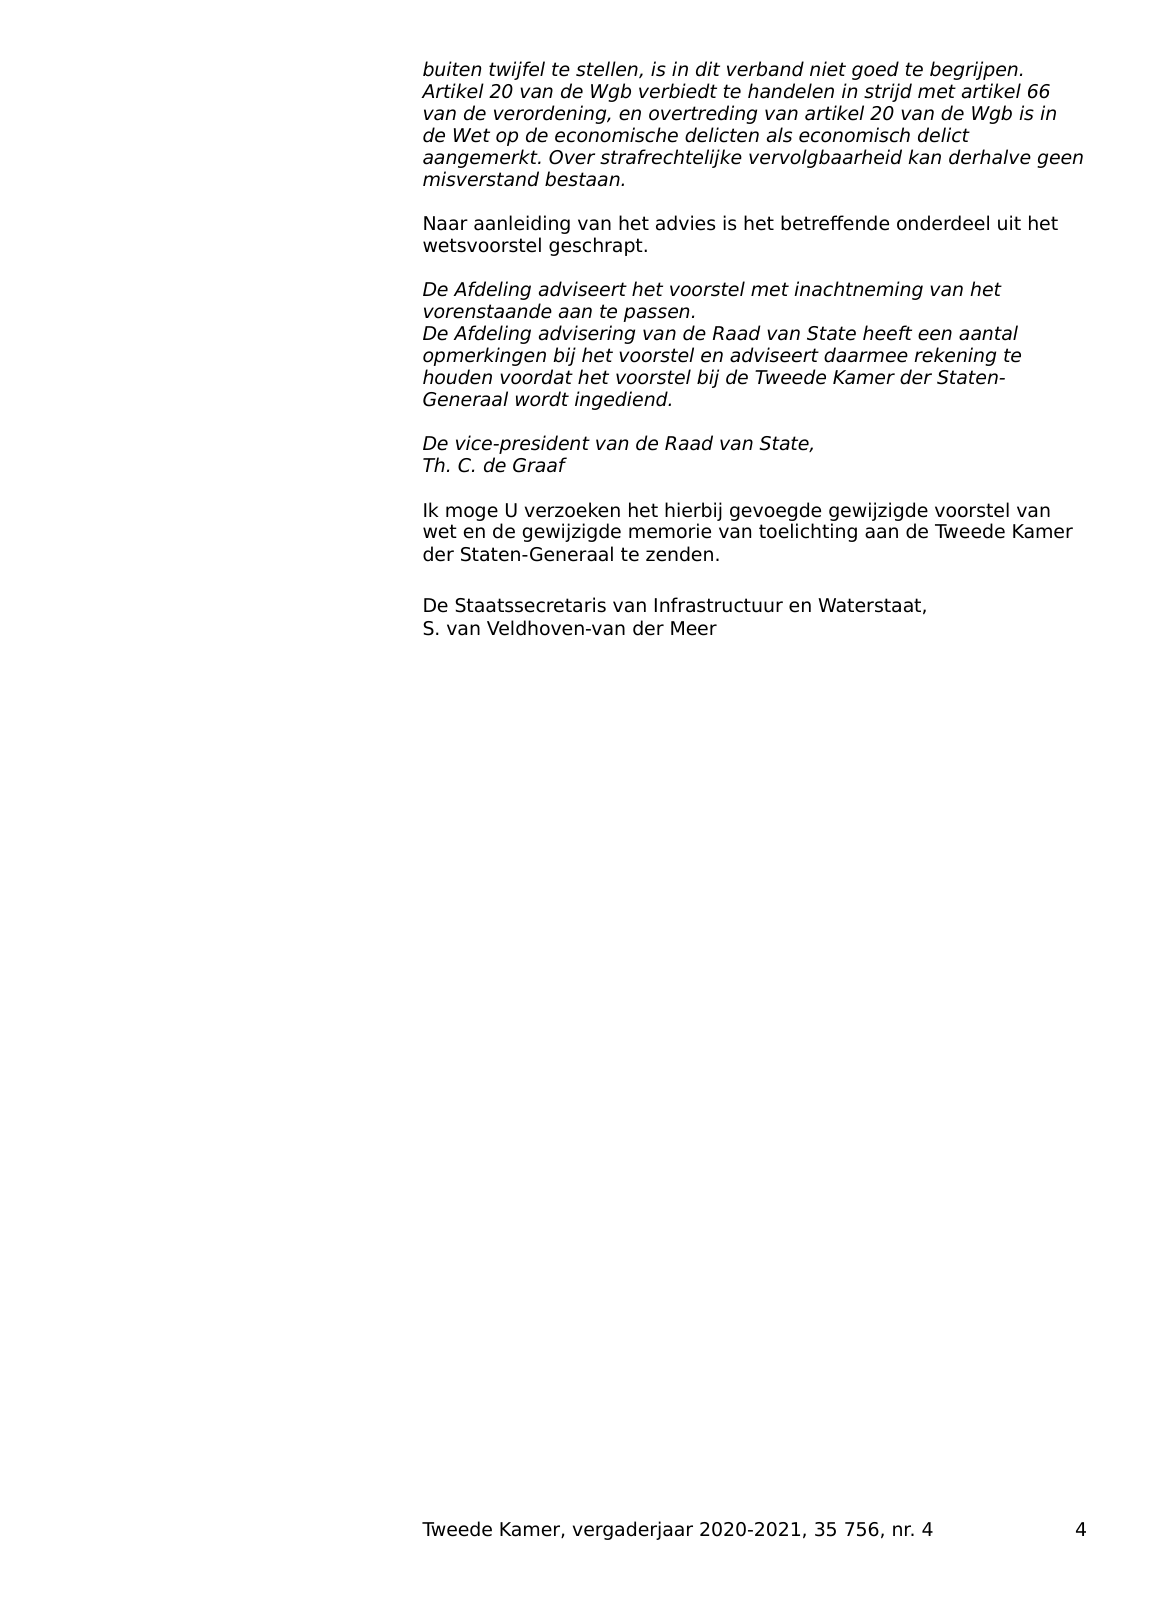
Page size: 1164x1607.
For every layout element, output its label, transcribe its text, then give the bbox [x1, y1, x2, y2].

text Ik moge U verzoeken het hierbij gevoegde gewijzigde voorstel van wet en de gewijzigde memorie van toelichting aan de Tweede Kamer der Staten-Generaal te zenden. [422, 499, 1087, 565]
text De vice-president van de Raad van State, [422, 433, 1087, 455]
text De Afdeling adviseert het voorstel met inachtneming van het vorenstaande aan te passen. [422, 279, 1087, 323]
text Th. C. de Graaf [422, 455, 1087, 477]
text De Afdeling advisering van de Raad van State heeft een aantal opmerkingen bij het voorstel en adviseert daarmee rekening te houden voordat het voorstel bij de Tweede Kamer der Staten-Generaal wordt ingediend. [422, 323, 1087, 411]
text De Staatssecretaris van Infrastructuur en Waterstaat, S. van Veldhoven-van der Meer [422, 595, 1087, 639]
text Naar aanleiding van het advies is het betreffende onderdeel uit het wetsvoorstel geschrapt. [422, 213, 1087, 257]
text buiten twijfel te stellen, is in dit verband niet goed te begrijpen. Artikel 20 van de Wgb verbiedt te handelen in strijd met artikel 66 van de verordening, en overtreding van artikel 20 van de Wgb is in de Wet op de economische delicten als economisch delict aangemerkt. Over strafrechtelijke vervolgbaarheid kan derhalve geen misverstand bestaan. [422, 59, 1087, 191]
